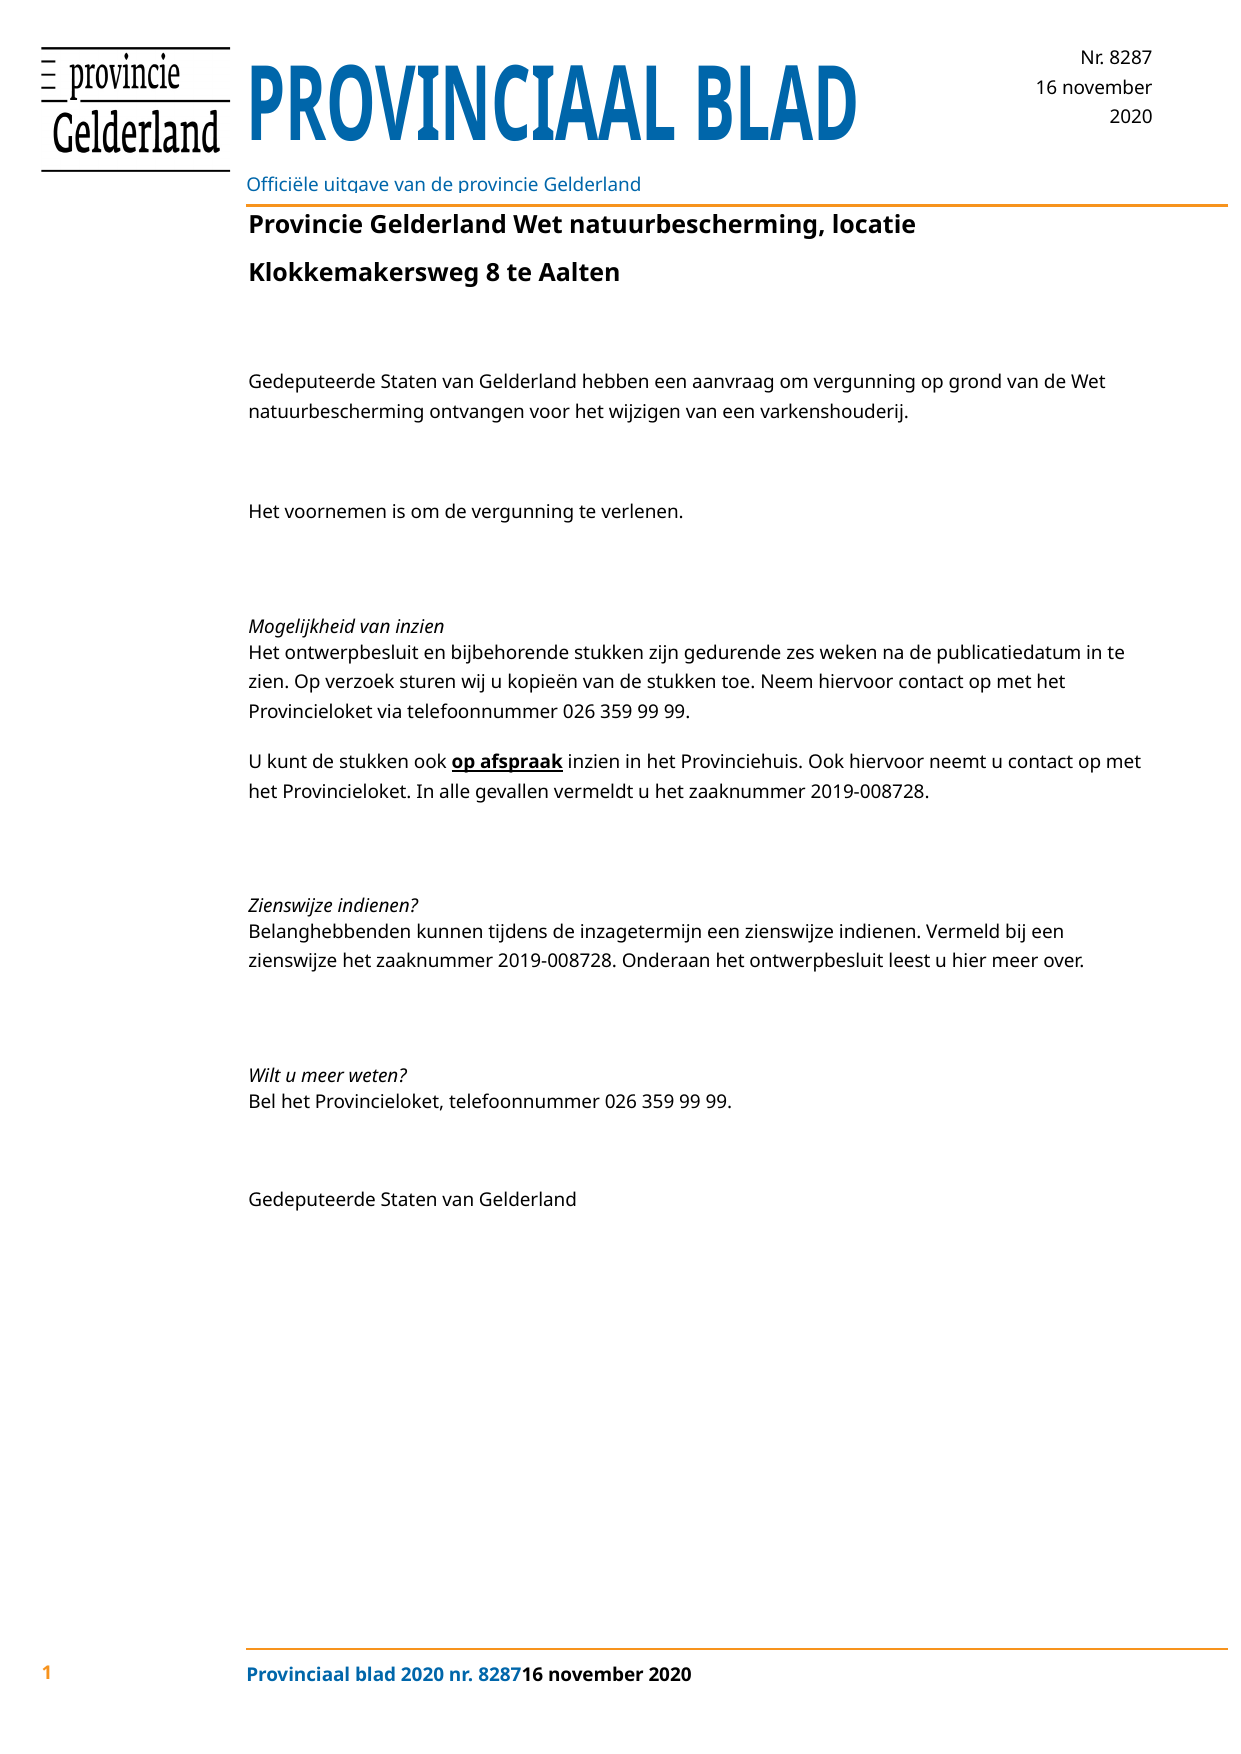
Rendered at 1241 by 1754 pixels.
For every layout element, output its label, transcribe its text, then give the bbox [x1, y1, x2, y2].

text Het ontwerpbesluit en bijbehorende stukken zijn gedurende zes weken na de publicatiedatum in te zien. Op verzoek sturen wij u kopieën van de stukken toe. Neem hiervoor contact op met het Provincieloket via telefoonnummer 026 359 99 99. [248, 639, 1152, 724]
text Gedeputeerde Staten van Gelderland [248, 1186, 1152, 1212]
text Mogelijkheid van inzien [248, 613, 1152, 639]
text Bel het Provincieloket, telefoonnummer 026 359 99 99. [248, 1088, 1152, 1113]
text Belanghebbenden kunnen tijdens de inzagetermijn een zienswijze indienen. Vermeld bij een zienswijze het zaaknummer 2019-008728. Onderaan het ontwerpbesluit leest u hier meer over. [248, 918, 1152, 973]
text U kunt de stukken ook op afspraak inzien in het Provinciehuis. Ook hiervoor neemt u contact op met het Provincieloket. In alle gevallen vermeldt u het zaaknummer 2019-008728. [248, 748, 1152, 804]
picture [41, 47, 231, 172]
text Provincie Gelderland Wet natuurbescherming, locatie Klokkemakersweg 8 te Aalten [248, 207, 1152, 288]
text Wilt u meer weten? [248, 1062, 1152, 1088]
text Gedeputeerde Staten van Gelderland hebben een aanvraag om vergunning op grond van de Wet natuurbescherming ontvangen voor het wijzigen van een varkenshouderij. [248, 368, 1152, 424]
text Het voornemen is om de vergunning te verlenen. [248, 499, 1152, 524]
text Zienswijze indienen? [248, 892, 1152, 918]
